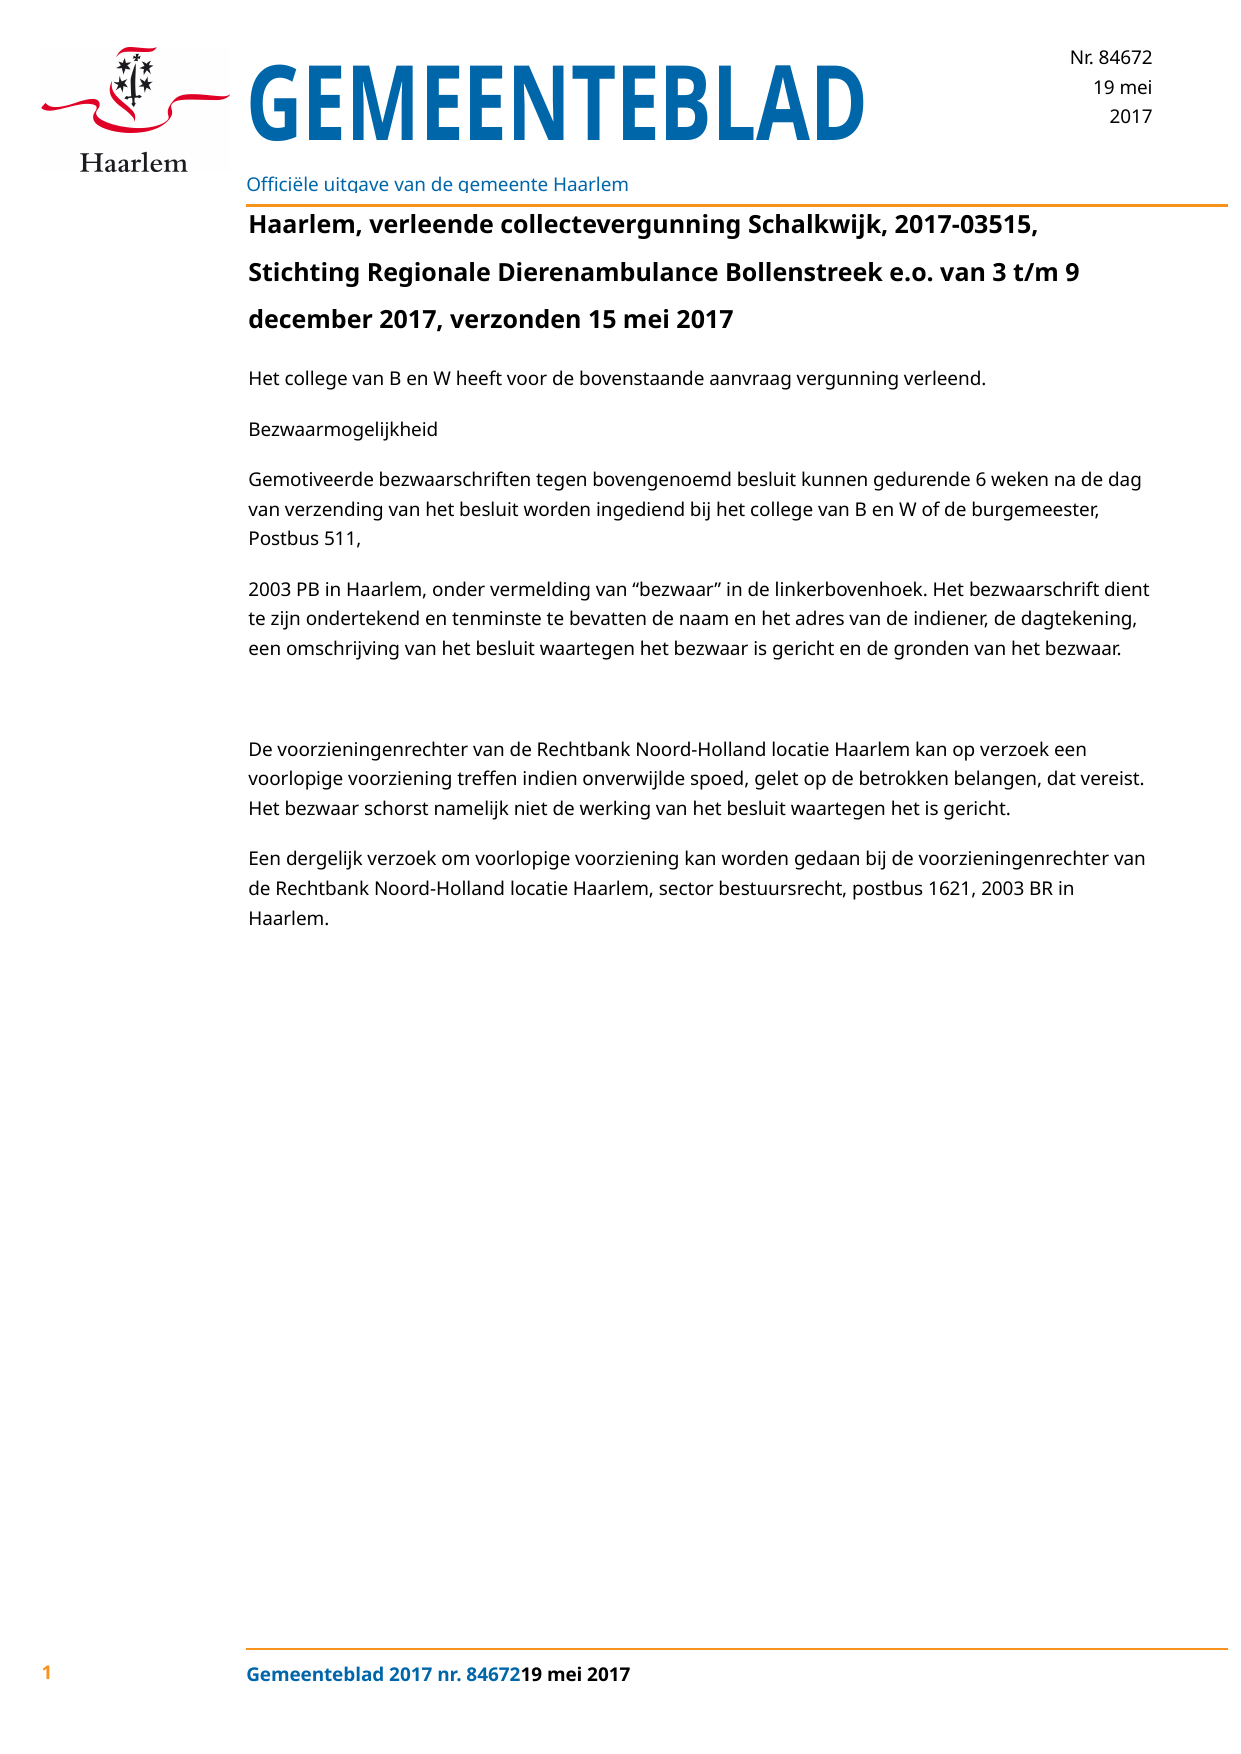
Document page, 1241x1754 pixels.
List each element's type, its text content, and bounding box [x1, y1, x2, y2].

text Het college van B en W heeft voor de bovenstaande aanvraag vergunning verleend. [248, 366, 1152, 391]
text Bezwaarmogelijkheid [248, 416, 1152, 442]
text Een dergelijk verzoek om voorlopige voorziening kan worden gedaan bij de voorzieningenrechter van de Rechtbank Noord-Holland locatie Haarlem, sector bestuursrecht, postbus 1621, 2003 BR in Haarlem. [248, 846, 1152, 930]
picture [41, 47, 231, 172]
text Haarlem, verleende collectevergunning Schalkwijk, 2017-03515, Stichting Regionale Dierenambulance Bollenstreek e.o. van 3 t/m 9 december 2017, verzonden 15 mei 2017 [248, 207, 1152, 336]
text Gemotiveerde bezwaarschriften tegen bovengenoemd besluit kunnen gedurende 6 weken na de dag van verzending van het besluit worden ingediend bij het college van B en W of de burgemeester, Postbus 511, [248, 466, 1152, 551]
text 2003 PB in Haarlem, onder vermelding van “bezwaar” in de linkerbovenhoek. Het bezwaarschrift dient te zijn ondertekend en tenminste te bevatten de naam en het adres van de indiener, de dagtekening, een omschrijving van het besluit waartegen het bezwaar is gericht en de gronden van het bezwaar. [248, 576, 1152, 661]
text De voorzieningenrechter van de Rechtbank Noord-Holland locatie Haarlem kan op verzoek een voorlopige voorziening treffen indien onverwijlde spoed, gelet op de betrokken belangen, dat vereist. Het bezwaar schorst namelijk niet de werking van het besluit waartegen het is gericht. [248, 736, 1152, 821]
